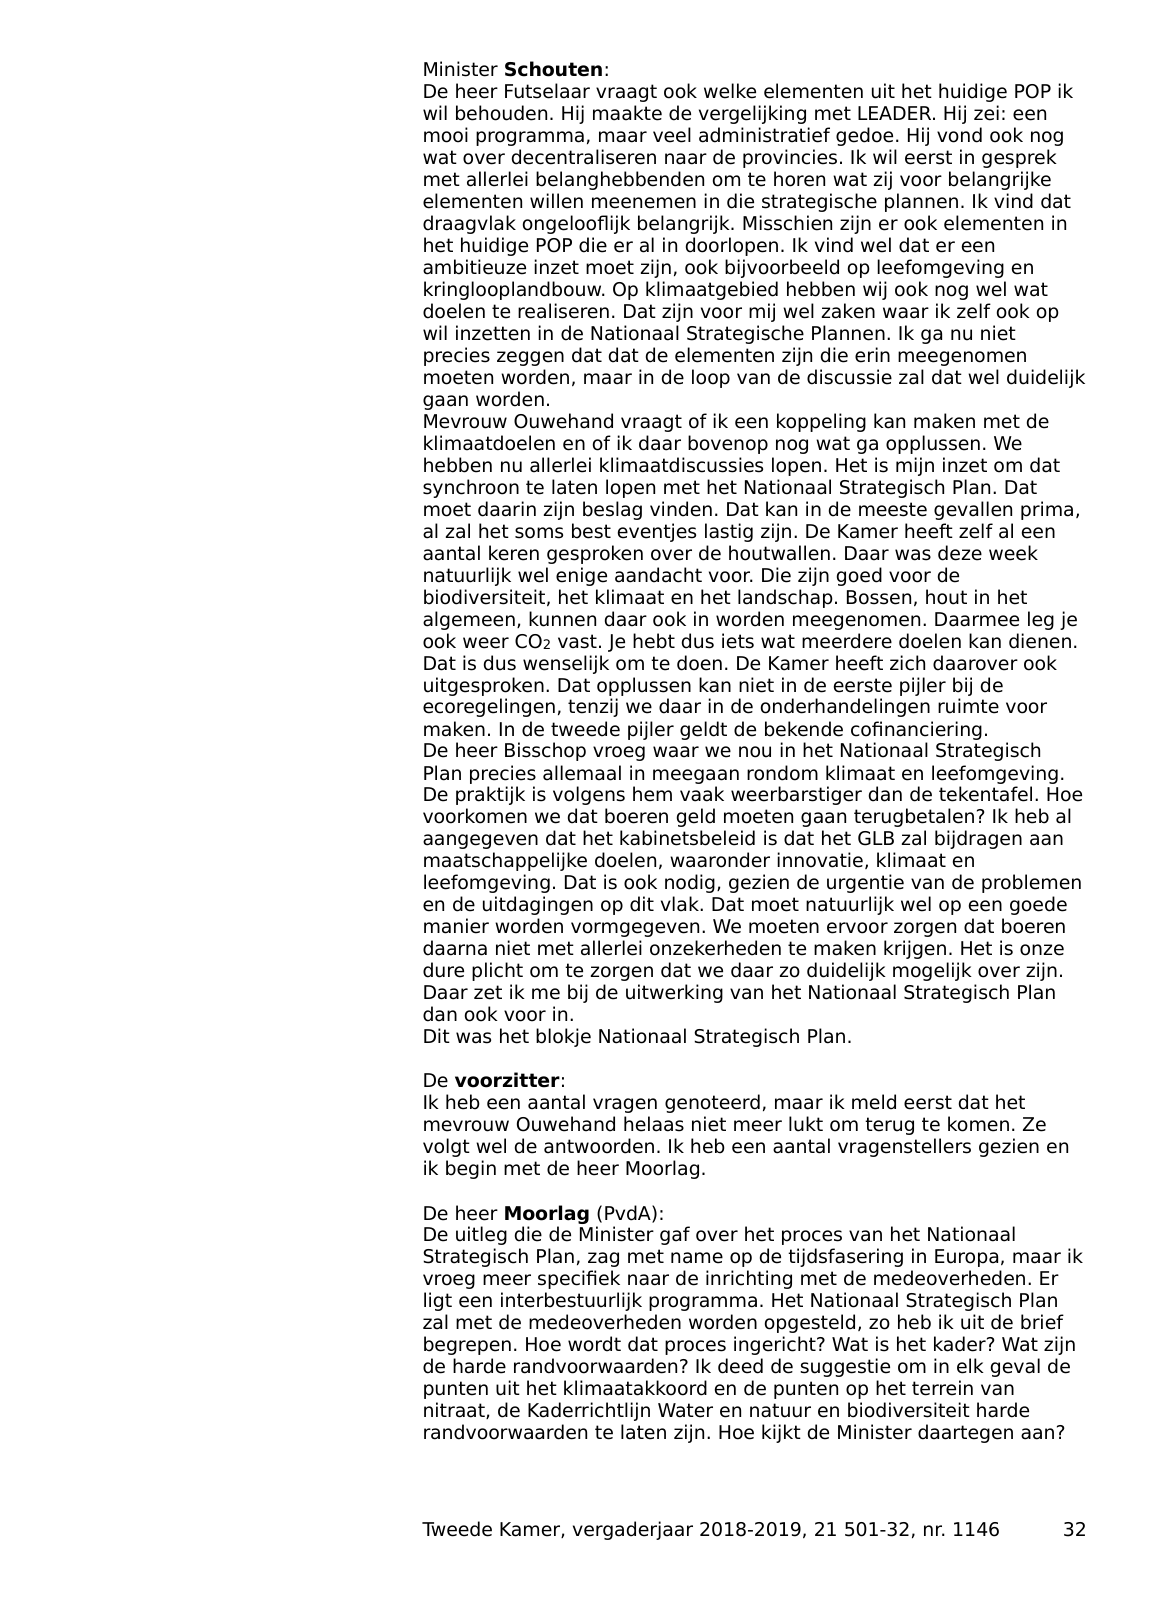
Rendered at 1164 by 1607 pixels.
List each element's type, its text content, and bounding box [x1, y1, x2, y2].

text De heer Bisschop vroeg waar we nou in het Nationaal Strategisch Plan precies allemaal in meegaan rondom klimaat en leefomgeving. De praktijk is volgens hem vaak weerbarstiger dan de tekentafel. Hoe voorkomen we dat boeren geld moeten gaan terugbetalen? Ik heb al aangegeven dat het kabinetsbeleid is dat het GLB zal bijdragen aan maatschappelijke doelen, waaronder innovatie, klimaat en leefomgeving. Dat is ook nodig, gezien de urgentie van de problemen en de uitdagingen op dit vlak. Dat moet natuurlijk wel op een goede manier worden vormgegeven. We moeten ervoor zorgen dat boeren daarna niet met allerlei onzekerheden te maken krijgen. Het is onze dure plicht om te zorgen dat we daar zo duidelijk mogelijk over zijn. Daar zet ik me bij de uitwerking van het Nationaal Strategisch Plan dan ook voor in. [422, 740, 1087, 1026]
text De voorzitter: [422, 1070, 1087, 1092]
text De uitleg die de Minister gaf over het proces van het Nationaal Strategisch Plan, zag met name op de tijdsfasering in Europa, maar ik vroeg meer specifiek naar de inrichting met de medeoverheden. Er ligt een interbestuurlijk programma. Het Nationaal Strategisch Plan zal met de medeoverheden worden opgesteld, zo heb ik uit de brief begrepen. Hoe wordt dat proces ingericht? Wat is het kader? Wat zijn de harde randvoorwaarden? Ik deed de suggestie om in elk geval de punten uit het klimaatakkoord en de punten op het terrein van nitraat, de Kaderrichtlijn Water en natuur en biodiversiteit harde randvoorwaarden te laten zijn. Hoe kijkt de Minister daartegen aan? [422, 1224, 1087, 1444]
text Minister Schouten: [422, 59, 1087, 81]
text Mevrouw Ouwehand vraagt of ik een koppeling kan maken met de klimaatdoelen en of ik daar bovenop nog wat ga opplussen. We hebben nu allerlei klimaatdiscussies lopen. Het is mijn inzet om dat synchroon te laten lopen met het Nationaal Strategisch Plan. Dat moet daarin zijn beslag vinden. Dat kan in de meeste gevallen prima, al zal het soms best eventjes lastig zijn. De Kamer heeft zelf al een aantal keren gesproken over de houtwallen. Daar was deze week natuurlijk wel enige aandacht voor. Die zijn goed voor de biodiversiteit, het klimaat en het landschap. Bossen, hout in het algemeen, kunnen daar ook in worden meegenomen. Daarmee leg je ook weer CO2 vast. Je hebt dus iets wat meerdere doelen kan dienen. Dat is dus wenselijk om te doen. De Kamer heeft zich daarover ook uitgesproken. Dat opplussen kan niet in de eerste pijler bij de ecoregelingen, tenzij we daar in de onderhandelingen ruimte voor maken. In de tweede pijler geldt de bekende cofinanciering. [422, 411, 1087, 740]
text Dit was het blokje Nationaal Strategisch Plan. [422, 1026, 1087, 1048]
text De heer Futselaar vraagt ook welke elementen uit het huidige POP ik wil behouden. Hij maakte de vergelijking met LEADER. Hij zei: een mooi programma, maar veel administratief gedoe. Hij vond ook nog wat over decentraliseren naar de provincies. Ik wil eerst in gesprek met allerlei belanghebbenden om te horen wat zij voor belangrijke elementen willen meenemen in die strategische plannen. Ik vind dat draagvlak ongelooflijk belangrijk. Misschien zijn er ook elementen in het huidige POP die er al in doorlopen. Ik vind wel dat er een ambitieuze inzet moet zijn, ook bijvoorbeeld op leefomgeving en kringlooplandbouw. Op klimaatgebied hebben wij ook nog wel wat doelen te realiseren. Dat zijn voor mij wel zaken waar ik zelf ook op wil inzetten in de Nationaal Strategische Plannen. Ik ga nu niet precies zeggen dat dat de elementen zijn die erin meegenomen moeten worden, maar in de loop van de discussie zal dat wel duidelijk gaan worden. [422, 81, 1087, 411]
text Ik heb een aantal vragen genoteerd, maar ik meld eerst dat het mevrouw Ouwehand helaas niet meer lukt om terug te komen. Ze volgt wel de antwoorden. Ik heb een aantal vragenstellers gezien en ik begin met de heer Moorlag. [422, 1092, 1087, 1180]
text De heer Moorlag (PvdA): [422, 1202, 1087, 1224]
